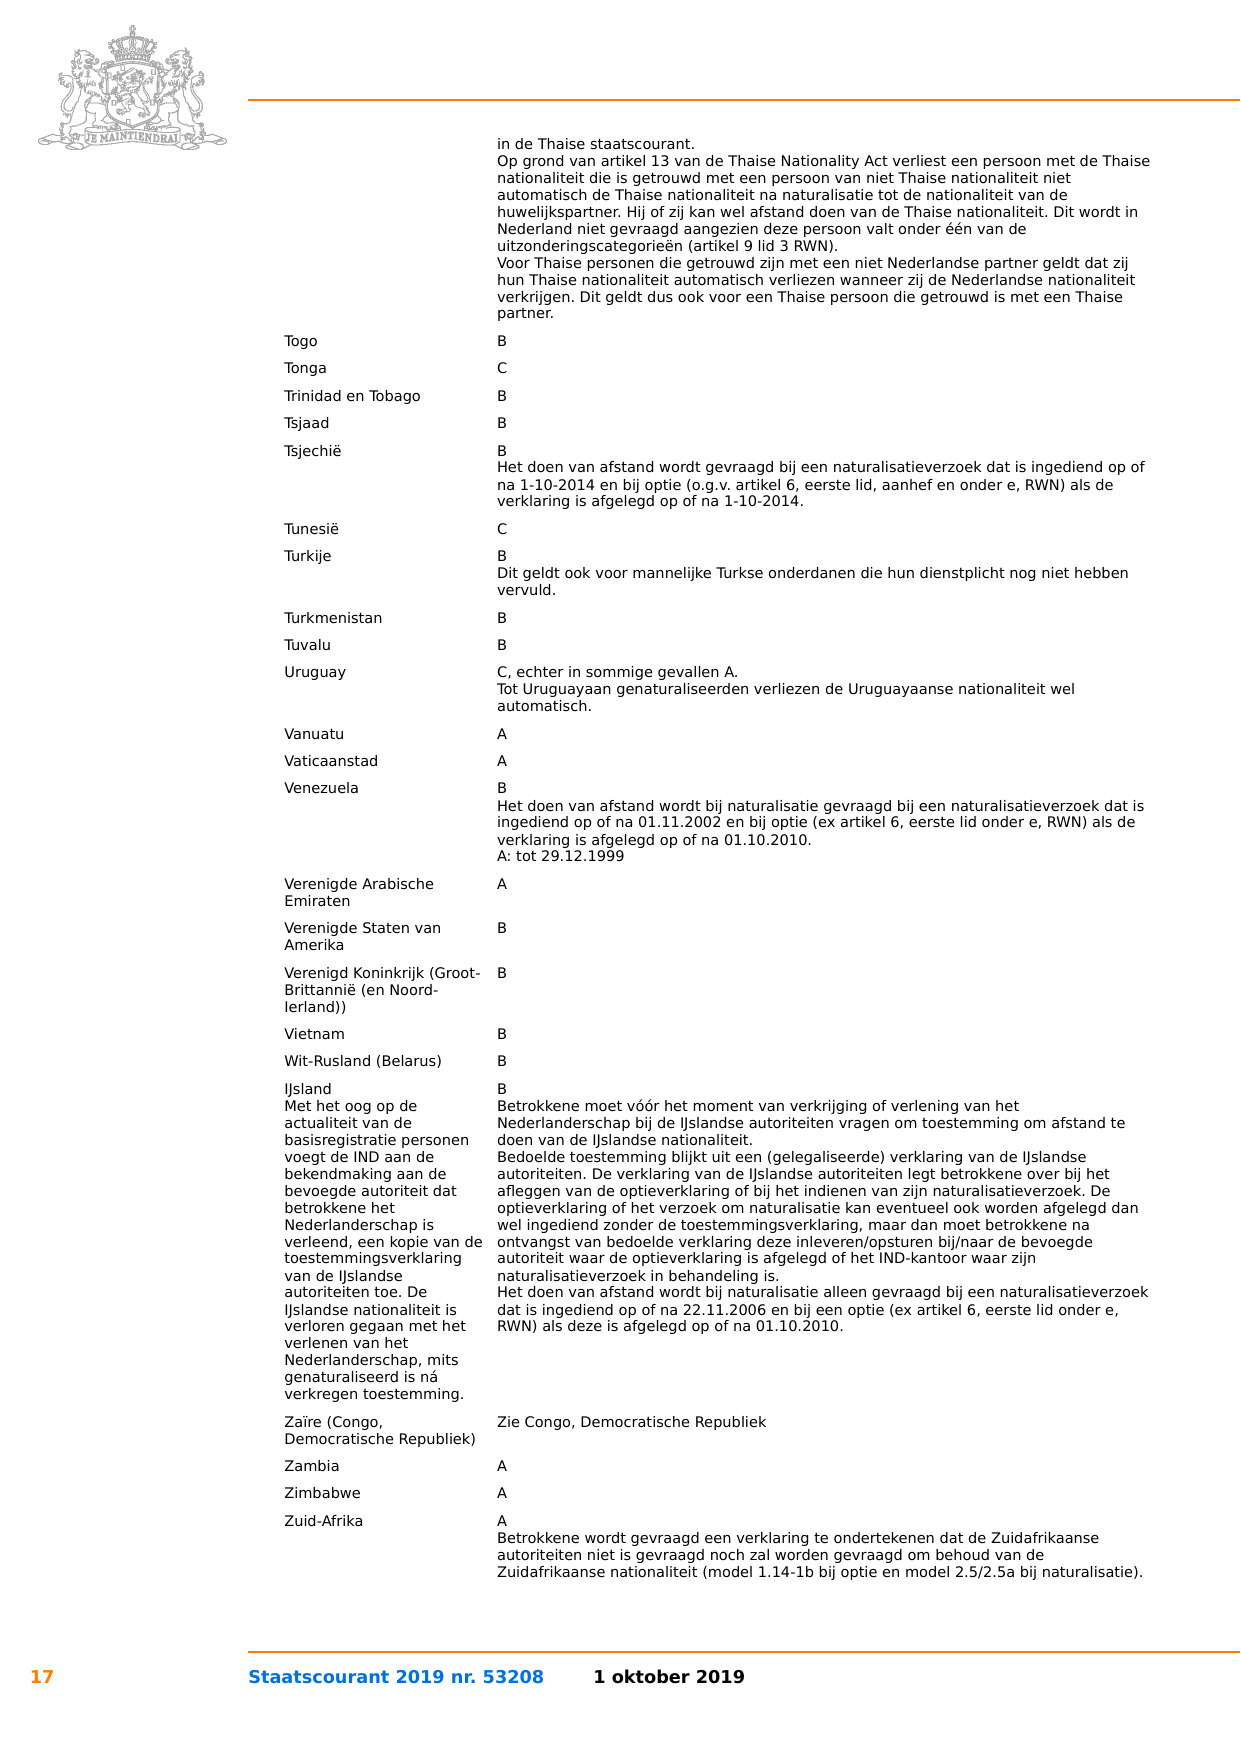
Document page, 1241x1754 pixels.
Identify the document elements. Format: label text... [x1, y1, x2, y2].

table_cell Vanuatu [279, 721, 490, 747]
table_cell [279, 131, 490, 327]
table_cell Vietnam [279, 1021, 490, 1047]
table_cell A [491, 721, 1163, 747]
table_cell Venezuela [279, 776, 490, 870]
table_cell C [491, 356, 1163, 382]
table_cell B [491, 328, 1163, 354]
table_cell Vaticaanstad [279, 748, 490, 775]
table_cell A [491, 748, 1163, 775]
table_cell Verenigde Arabische Emiraten [279, 871, 490, 914]
table_cell Zie Congo, Democratische Republiek [491, 1409, 1163, 1452]
table_cell C [491, 516, 1163, 542]
table_cell A [491, 1481, 1163, 1507]
table_cell in de Thaise staatscourant. Op grond van artikel 13 van de Thaise Nationality Act verliest een persoon met de Thaise nationaliteit die is getrouwd met een persoon van niet Thaise nationaliteit niet automatisch de Thaise nationaliteit na naturalisatie tot de nationaliteit van de huwelijkspartner. Hij of zij kan wel afstand doen van de Thaise nationaliteit. Dit wordt in Nederland niet gevraagd aangezien deze persoon valt onder één van de uitzonderingscategorieën (artikel 9 lid 3 RWN). Voor Thaise personen die getrouwd zijn met een niet Nederlandse partner geldt dat zij hun Thaise nationaliteit automatisch verliezen wanneer zij de Nederlandse nationaliteit verkrijgen. Dit geldt dus ook voor een Thaise persoon die getrouwd is met een Thaise partner. [491, 131, 1163, 327]
table_cell Zambia [279, 1453, 490, 1480]
table_cell B Dit geldt ook voor mannelijke Turkse onderdanen die hun dienstplicht nog niet hebben vervuld. [491, 544, 1163, 604]
table_cell Turkmenistan [279, 605, 490, 631]
table_cell B [491, 632, 1163, 658]
table_cell B Betrokkene moet vóór het moment van verkrijging of verlening van het Nederlanderschap bij de IJslandse autoriteiten vragen om toestemming om afstand te doen van de IJslandse nationaliteit. Bedoelde toestemming blijkt uit een (gelegaliseerde) verklaring van de IJslandse autoriteiten. De verklaring van de IJslandse autoriteiten legt betrokkene over bij het afleggen van de optieverklaring of bij het indienen van zijn naturalisatieverzoek. De optieverklaring of het verzoek om naturalisatie kan eventueel ook worden afgelegd dan wel ingediend zonder de toestemmingsverklaring, maar dan moet betrokkene na ontvangst van bedoelde verklaring deze inleveren/opsturen bij/naar de bevoegde autoriteit waar de optieverklaring is afgelegd of het IND-kantoor waar zijn naturalisatieverzoek in behandeling is. Het doen van afstand wordt bij naturalisatie alleen gevraagd bij een naturalisatieverzoek dat is ingediend op of na 22.11.2006 en bij een optie (ex artikel 6, eerste lid onder e, RWN) als deze is afgelegd op of na 01.10.2010. [491, 1076, 1163, 1408]
table_cell B [491, 1021, 1163, 1047]
table_cell B [491, 383, 1163, 409]
table_cell Tsjaad [279, 410, 490, 437]
table_cell Trinidad en Tobago [279, 383, 490, 409]
table_cell Verenigde Staten van Amerika [279, 915, 490, 959]
table_cell Tsjechië [279, 438, 490, 515]
table_cell B [491, 915, 1163, 959]
table_cell B [491, 605, 1163, 631]
table_cell Zimbabwe [279, 1481, 490, 1507]
table_cell Wit-Rusland (Belarus) [279, 1049, 490, 1075]
table_cell Turkije [279, 544, 490, 604]
table_cell B [491, 410, 1163, 437]
table_cell B [491, 1049, 1163, 1075]
table_cell B [491, 960, 1163, 1020]
table_cell A Betrokkene wordt gevraagd een verklaring te ondertekenen dat de Zuidafrikaanse autoriteiten niet is gevraagd noch zal worden gevraagd om behoud van de Zuidafrikaanse nationaliteit (model 1.14-1b bij optie en model 2.5/2.5a bij naturalisatie). [491, 1508, 1163, 1585]
table_cell Zaïre (Congo, Democratische Republiek) [279, 1409, 490, 1452]
table_cell A [491, 1453, 1163, 1480]
table_cell Tunesië [279, 516, 490, 542]
table_cell IJsland Met het oog op de actualiteit van de basisregistratie personen voegt de IND aan de bekendmaking aan de bevoegde autoriteit dat betrokkene het Nederlanderschap is verleend, een kopie van de toestemmingsverklaring van de IJslandse autoriteiten toe. De IJslandse nationaliteit is verloren gegaan met het verlenen van het Nederlanderschap, mits genaturaliseerd is ná verkregen toestemming. [279, 1076, 490, 1408]
table_cell Tuvalu [279, 632, 490, 658]
table_cell Uruguay [279, 660, 490, 720]
picture [38, 25, 227, 150]
table_cell Verenigd Koninkrijk (Groot-Brittannië (en Noord-Ierland)) [279, 960, 490, 1020]
table_cell Zuid-Afrika [279, 1508, 490, 1585]
table_cell C, echter in sommige gevallen A. Tot Uruguayaan genaturaliseerden verliezen de Uruguayaanse nationaliteit wel automatisch. [491, 660, 1163, 720]
table_cell B Het doen van afstand wordt bij naturalisatie gevraagd bij een naturalisatieverzoek dat is ingediend op of na 01.11.2002 en bij optie (ex artikel 6, eerste lid onder e, RWN) als de verklaring is afgelegd op of na 01.10.2010. A: tot 29.12.1999 [491, 776, 1163, 870]
table_cell B Het doen van afstand wordt gevraagd bij een naturalisatieverzoek dat is ingediend op of na 1-10-2014 en bij optie (o.g.v. artikel 6, eerste lid, aanhef en onder e, RWN) als de verklaring is afgelegd op of na 1-10-2014. [491, 438, 1163, 515]
table_cell Togo [279, 328, 490, 354]
table_cell A [491, 871, 1163, 914]
table_cell Tonga [279, 356, 490, 382]
